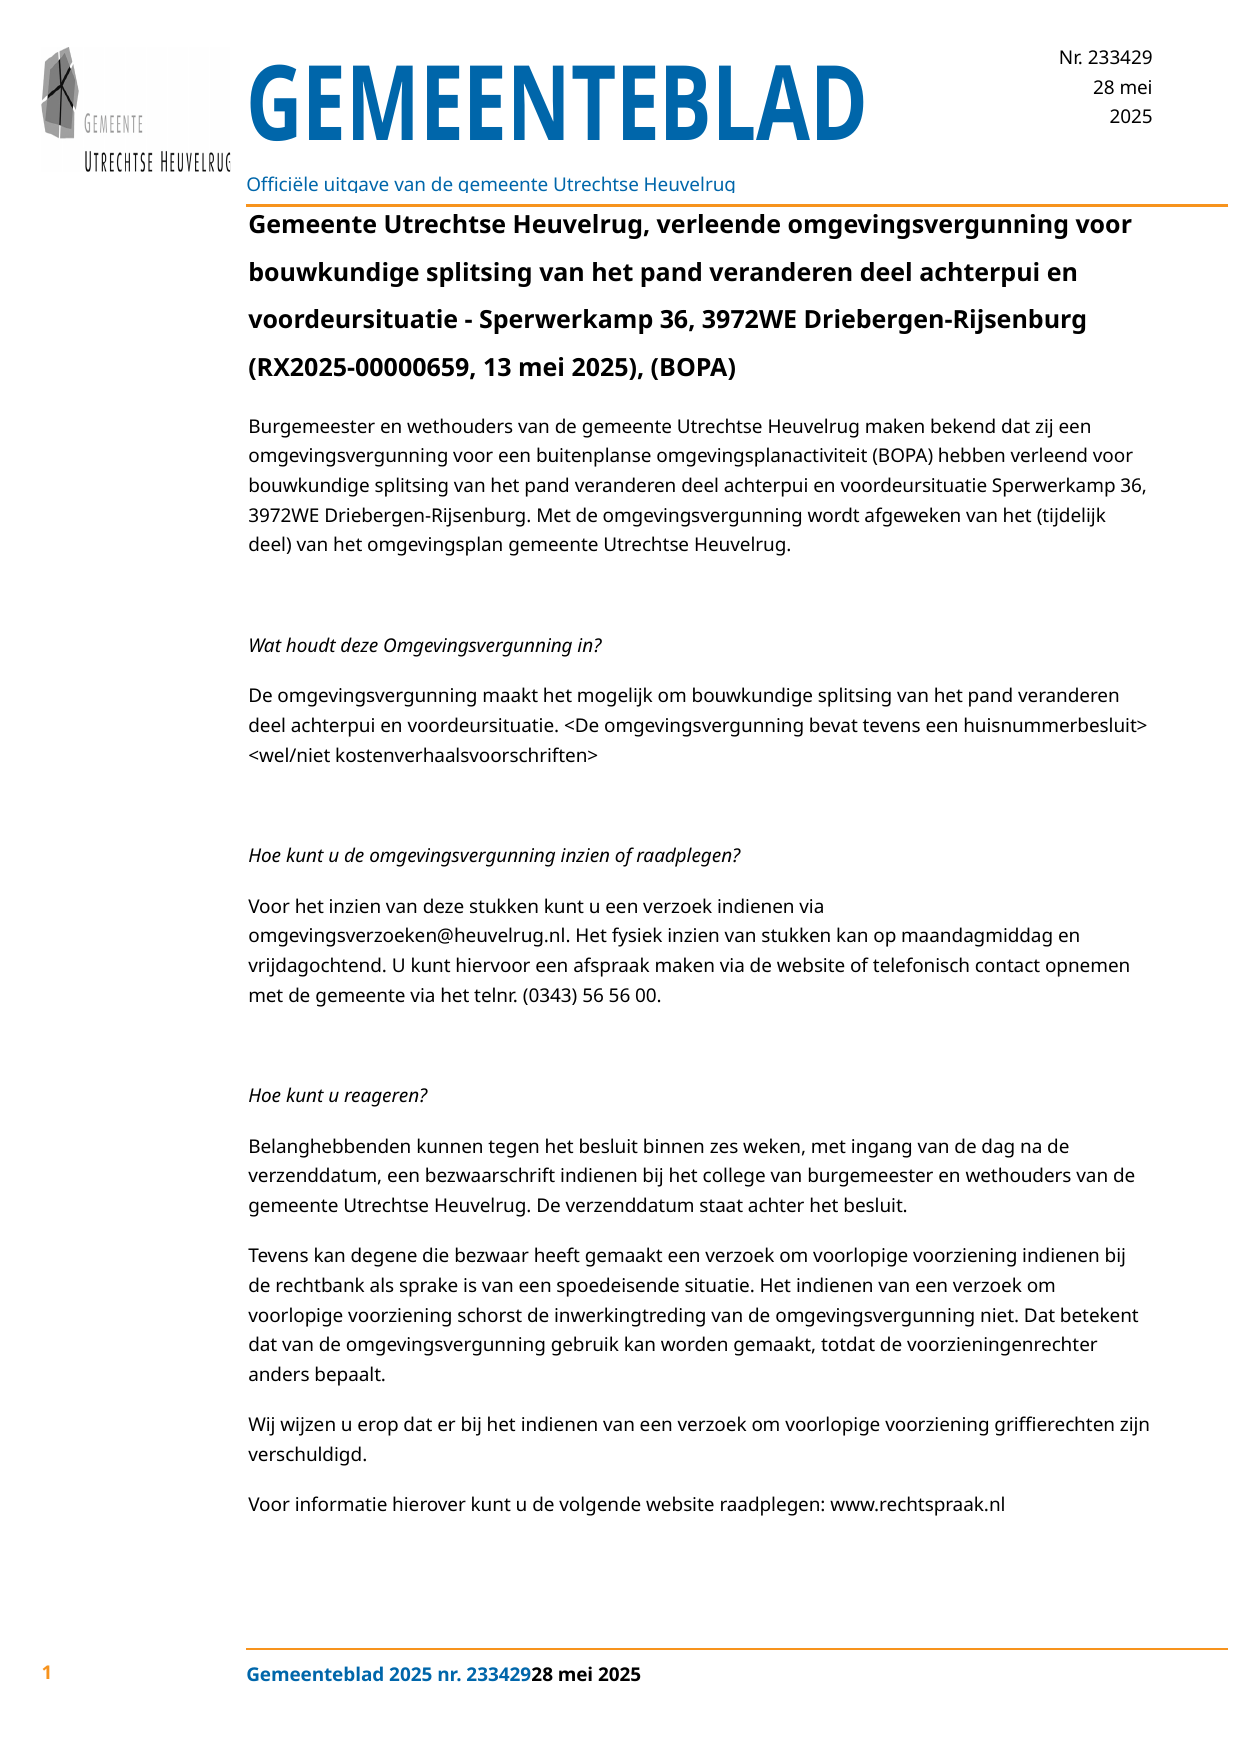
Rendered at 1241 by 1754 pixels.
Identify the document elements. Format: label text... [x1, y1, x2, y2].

text Voor het inzien van deze stukken kunt u een verzoek indienen via omgevingsverzoeken@heuvelrug.nl. Het fysiek inzien van stukken kan op maandagmiddag en vrijdagochtend. U kunt hiervoor een afspraak maken via de website of telefonisch contact opnemen met de gemeente via het telnr. (0343) 56 56 00. [248, 893, 1152, 1008]
text Voor informatie hierover kunt u de volgende website raadplegen: www.rechtspraak.nl [248, 1491, 1152, 1517]
text Hoe kunt u de omgevingsvergunning inzien of raadplegen? [248, 843, 1152, 868]
picture [41, 47, 231, 172]
text Burgemeester en wethouders van de gemeente Utrechtse Heuvelrug maken bekend dat zij een omgevingsvergunning voor een buitenplanse omgevingsplanactiviteit (BOPA) hebben verleend voor bouwkundige splitsing van het pand veranderen deel achterpui en voordeursituatie Sperwerkamp 36, 3972WE Driebergen-Rijsenburg. Met de omgevingsvergunning wordt afgeweken van het (tijdelijk deel) van het omgevingsplan gemeente Utrechtse Heuvelrug. [248, 413, 1152, 557]
text Wij wijzen u erop dat er bij het indienen van een verzoek om voorlopige voorziening griffierechten zijn verschuldigd. [248, 1411, 1152, 1467]
text Tevens kan degene die bezwaar heeft gemaakt een verzoek om voorlopige voorziening indienen bij de rechtbank als sprake is van een spoedeisende situatie. Het indienen van een verzoek om voorlopige voorziening schorst de inwerkingtreding van de omgevingsvergunning niet. Dat betekent dat van de omgevingsvergunning gebruik kan worden gemaakt, totdat de voorzieningenrechter anders bepaalt. [248, 1243, 1152, 1387]
text Gemeente Utrechtse Heuvelrug, verleende omgevingsvergunning voor bouwkundige splitsing van het pand veranderen deel achterpui en voordeursituatie - Sperwerkamp 36, 3972WE Driebergen-Rijsenburg (RX2025-00000659, 13 mei 2025), (BOPA) [248, 207, 1152, 384]
text De omgevingsvergunning maakt het mogelijk om bouwkundige splitsing van het pand veranderen deel achterpui en voordeursituatie. <De omgevingsvergunning bevat tevens een huisnummerbesluit> <wel/niet kostenverhaalsvoorschriften> [248, 683, 1152, 768]
text Hoe kunt u reageren? [248, 1083, 1152, 1108]
text Belanghebbenden kunnen tegen het besluit binnen zes weken, met ingang van de dag na de verzenddatum, een bezwaarschrift indienen bij het college van burgemeester en wethouders van de gemeente Utrechtse Heuvelrug. De verzenddatum staat achter het besluit. [248, 1133, 1152, 1218]
text Wat houdt deze Omgevingsvergunning in? [248, 632, 1152, 658]
